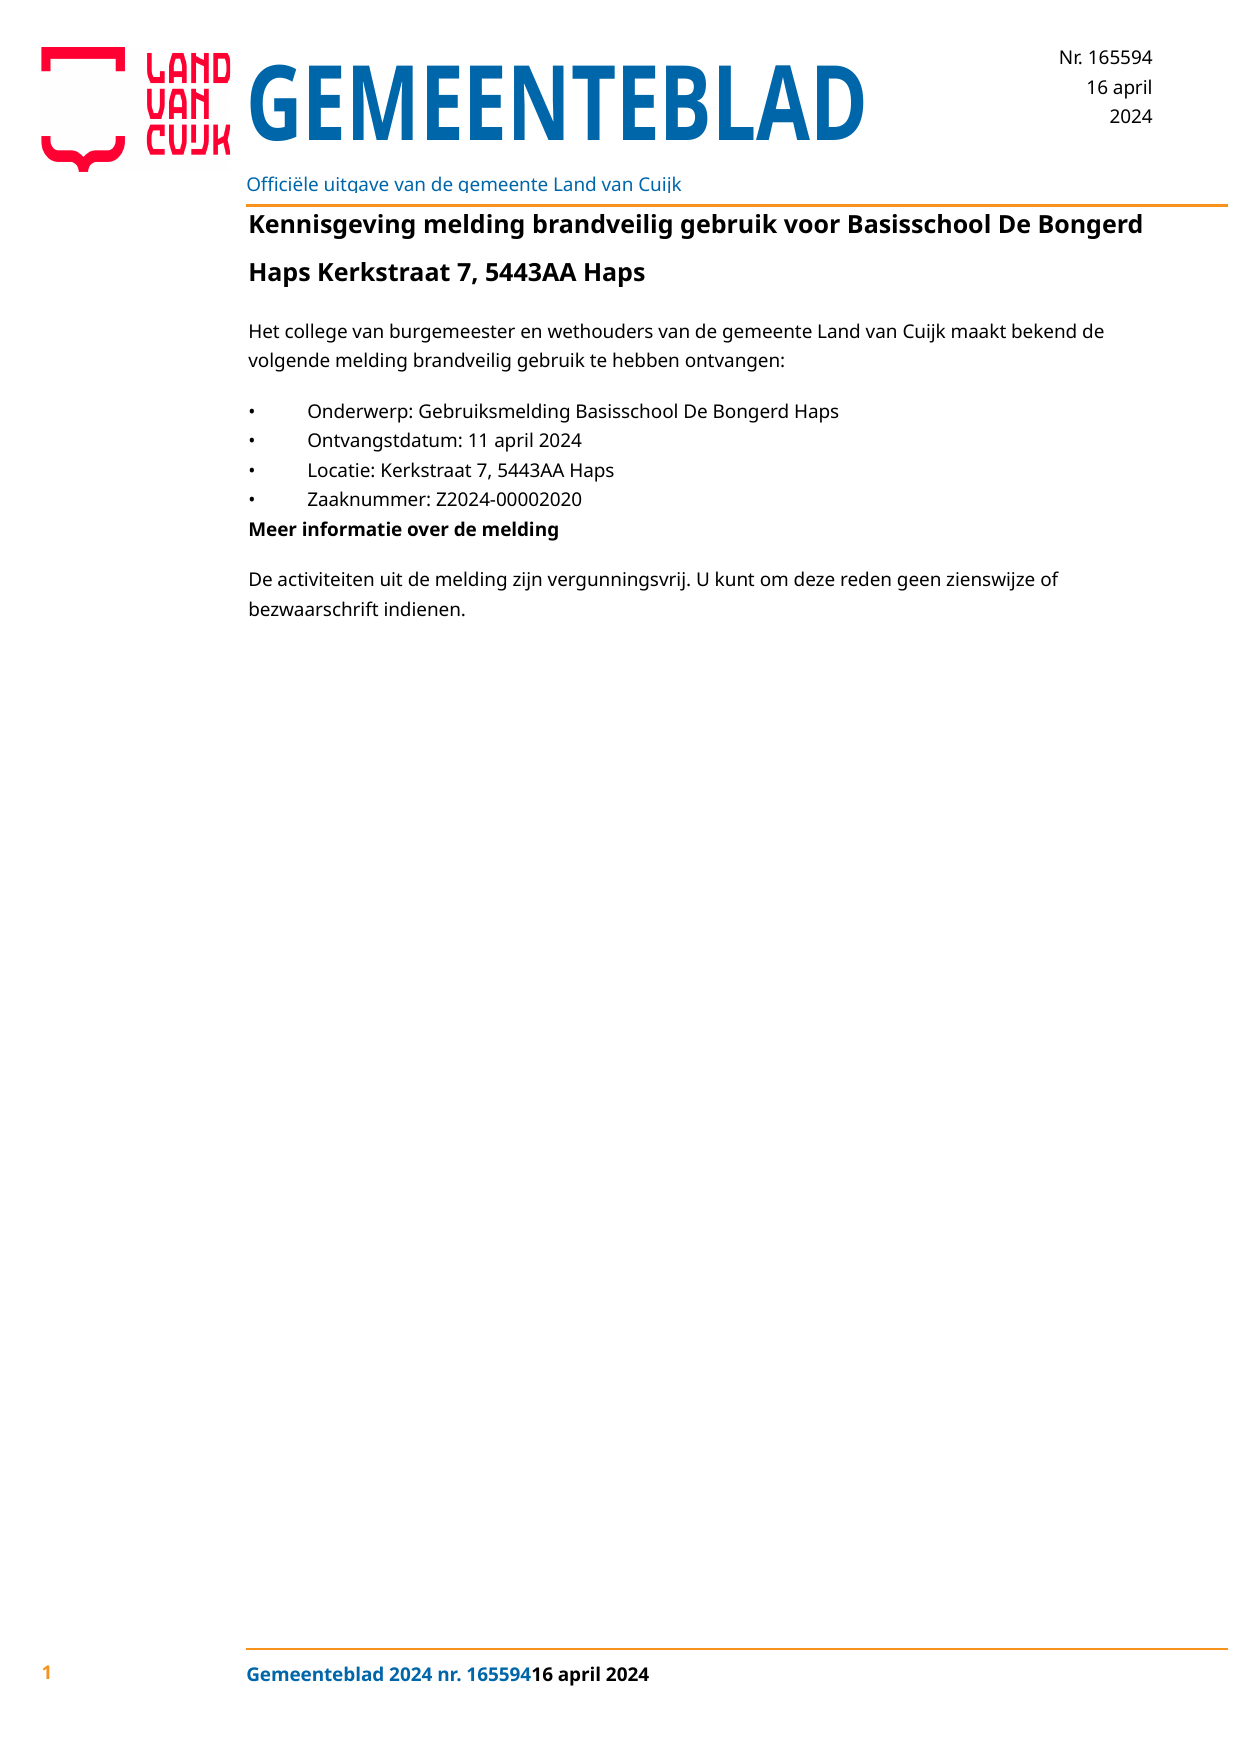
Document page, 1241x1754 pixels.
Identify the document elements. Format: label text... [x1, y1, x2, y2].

picture [41, 47, 231, 172]
text Kennisgeving melding brandveilig gebruik voor Basisschool De Bongerd Haps Kerkstraat 7, 5443AA Haps [248, 207, 1152, 288]
text De activiteiten uit de melding zijn vergunningsvrij. U kunt om deze reden geen zienswijze of bezwaarschrift indienen. [248, 567, 1152, 622]
list Locatie: Kerkstraat 7, 5443AA Haps [248, 457, 1152, 483]
list Onderwerp: Gebruiksmelding Basisschool De Bongerd Haps [248, 398, 1152, 424]
list Ontvangstdatum: 11 april 2024 [248, 427, 1152, 453]
list Zaaknummer: Z2024-00002020 [248, 487, 1152, 512]
text Het college van burgemeester en wethouders van de gemeente Land van Cuijk maakt bekend de volgende melding brandveilig gebruik te hebben ontvangen: [248, 318, 1152, 373]
text Meer informatie over de melding [248, 516, 1152, 542]
